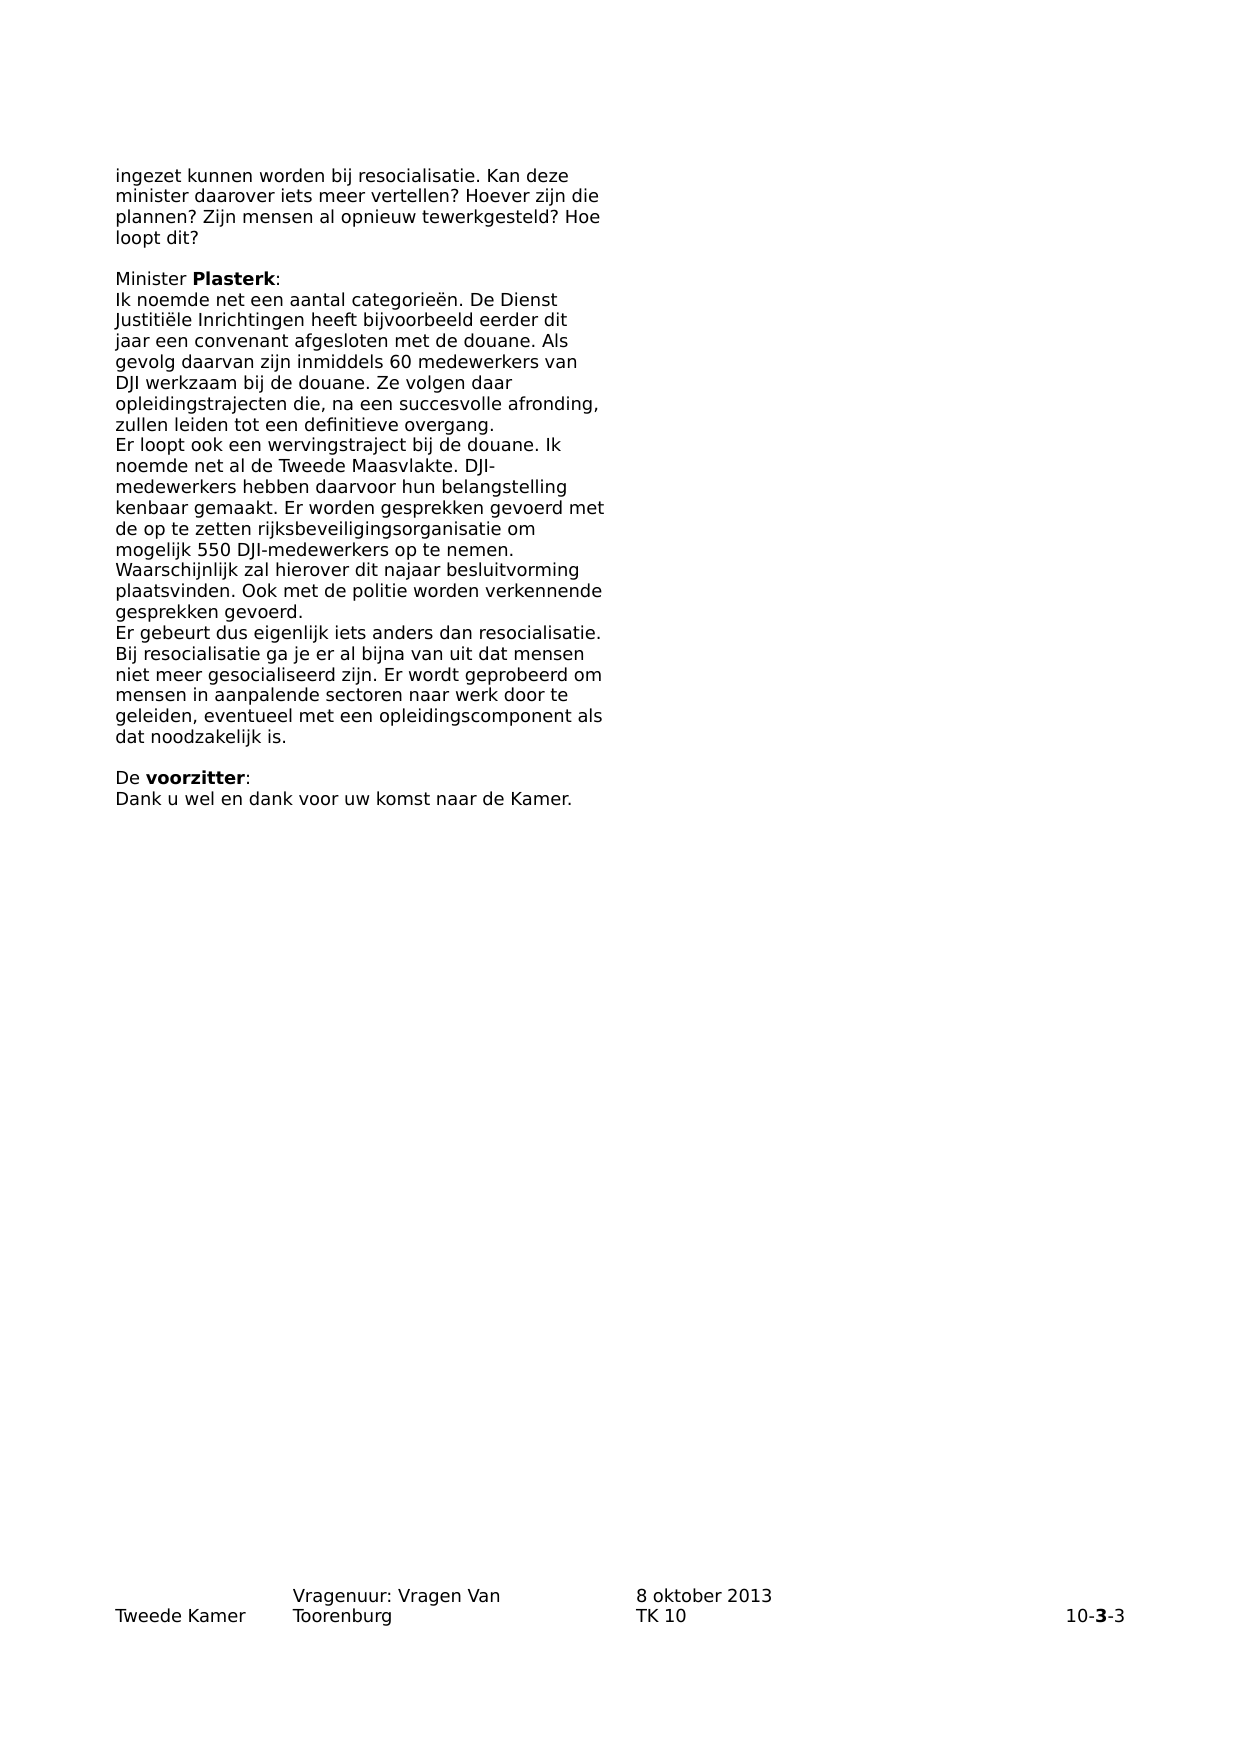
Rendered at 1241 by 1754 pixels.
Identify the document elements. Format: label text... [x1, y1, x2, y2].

text Dank u wel en dank voor uw komst naar de Kamer. [115, 788, 605, 809]
text De voorzitter: [115, 768, 605, 788]
text Ik noemde net een aantal categorieën. De Dienst Justitiële Inrichtingen heeft bijvoorbeeld eerder dit jaar een convenant afgesloten met de douane. Als gevolg daarvan zijn inmiddels 60 medewerkers van DJI werkzaam bij de douane. Ze volgen daar opleidingstrajecten die, na een succesvolle afronding, zullen leiden tot een definitieve overgang. [115, 289, 605, 435]
text ingezet kunnen worden bij resocialisatie. Kan deze minister daarover iets meer vertellen? Hoever zijn die plannen? Zijn mensen al opnieuw tewerkgesteld? Hoe loopt dit? [115, 165, 605, 249]
text Er loopt ook een wervingstraject bij de douane. Ik noemde net al de Tweede Maasvlakte. DJI-medewerkers hebben daarvoor hun belangstelling kenbaar gemaakt. Er worden gesprekken gevoerd met de op te zetten rijksbeveiligingsorganisatie om mogelijk 550 DJI-medewerkers op te nemen. Waarschijnlijk zal hierover dit najaar besluitvorming plaatsvinden. Ook met de politie worden verkennende gesprekken gevoerd. [115, 435, 605, 623]
text Minister Plasterk: [115, 269, 605, 289]
text Er gebeurt dus eigenlijk iets anders dan resocialisatie. Bij resocialisatie ga je er al bijna van uit dat mensen niet meer gesocialiseerd zijn. Er wordt geprobeerd om mensen in aanpalende sectoren naar werk door te geleiden, eventueel met een opleidingscomponent als dat noodzakelijk is. [115, 623, 605, 748]
